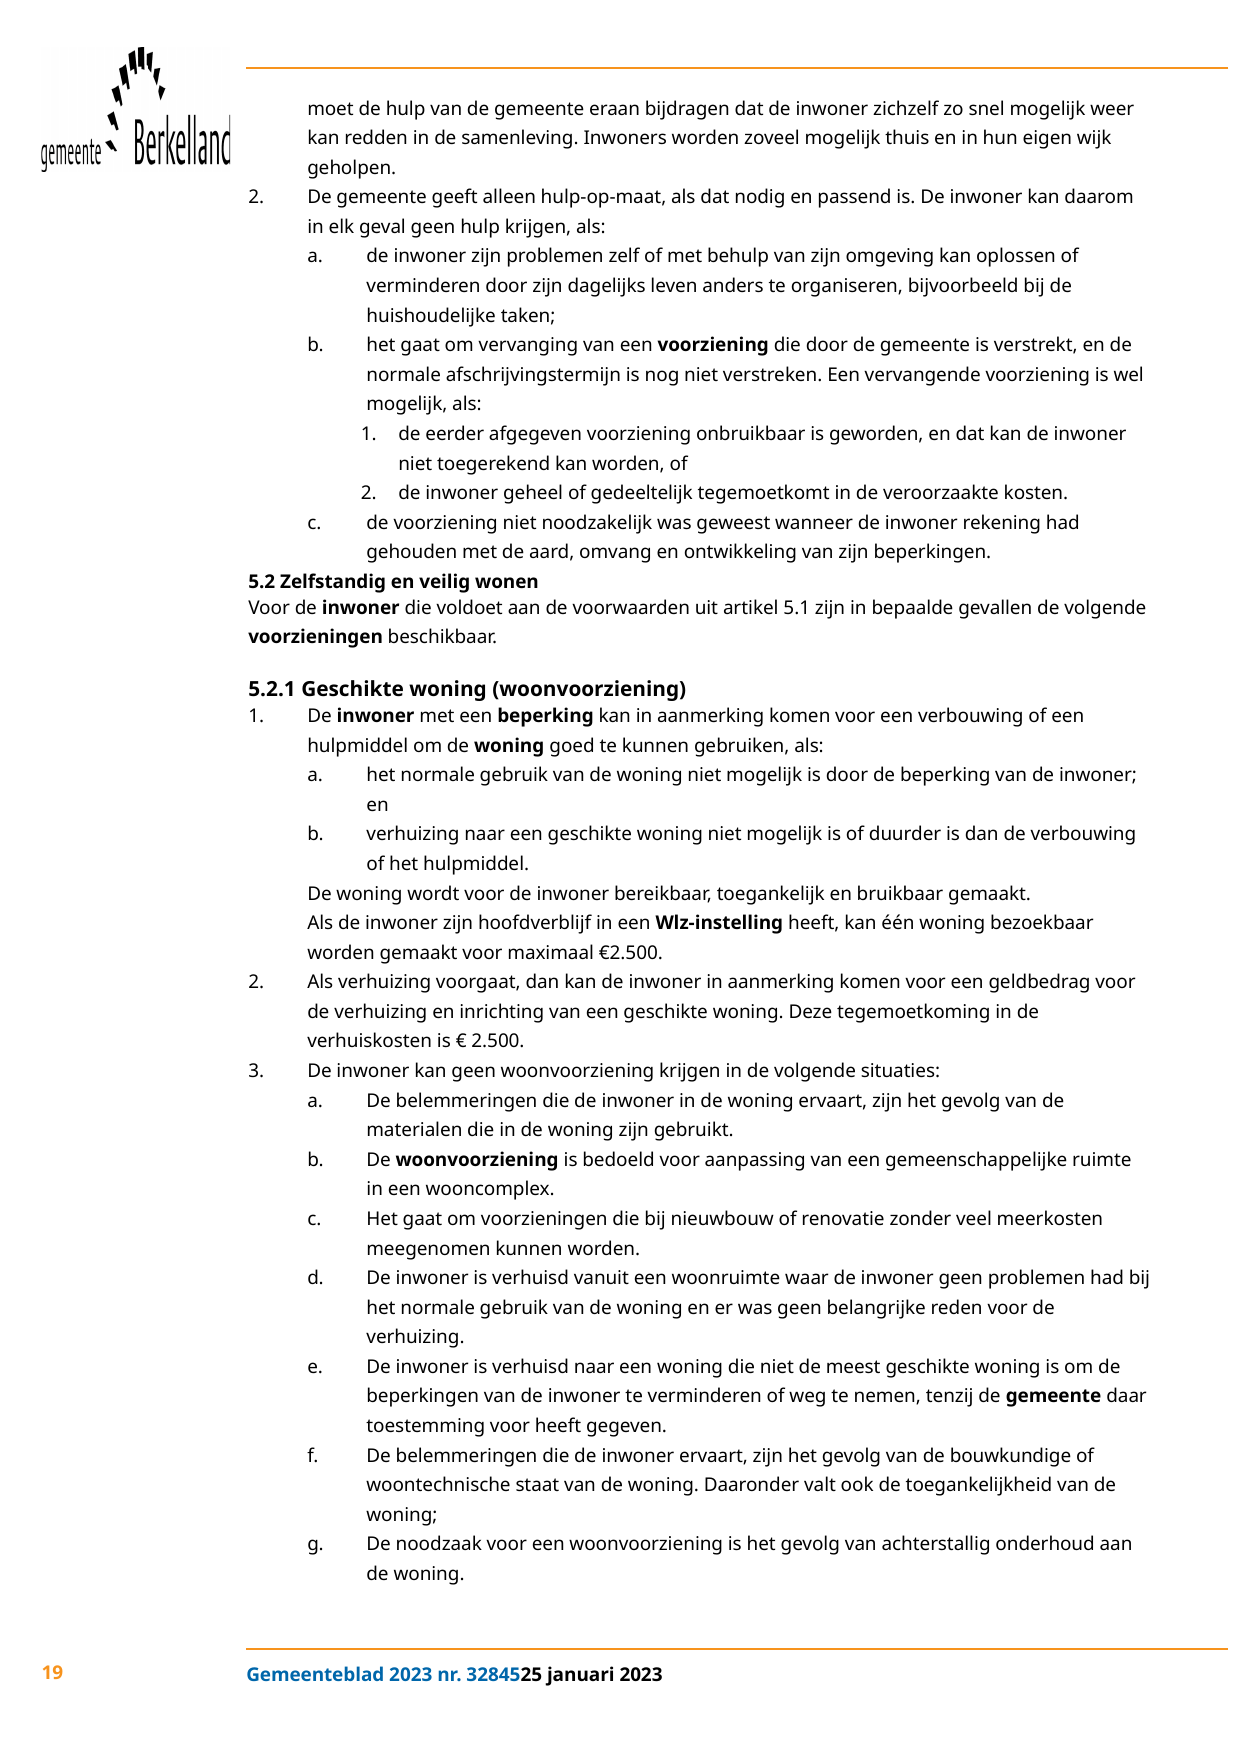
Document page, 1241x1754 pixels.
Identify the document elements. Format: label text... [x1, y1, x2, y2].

list de inwoner zijn problemen zelf of met behulp van zijn omgeving kan oplossen of verminderen door zijn dagelijks leven anders te organiseren, bijvoorbeeld bij de huishoudelijke taken; [307, 243, 1152, 328]
list De inwoner kan geen woonvoorziening krijgen in de volgende situaties: [248, 1057, 1152, 1083]
list De woning wordt voor de inwoner bereikbaar, toegankelijk en bruikbaar gemaakt. [248, 880, 1152, 906]
picture [41, 47, 231, 172]
list De inwoner is verhuisd naar een woning die niet de meest geschikte woning is om de beperkingen van de inwoner te verminderen of weg te nemen, tenzij de gemeente daar toestemming voor heeft gegeven. [307, 1353, 1152, 1438]
list De noodzaak voor een woonvoorziening is het gevolg van achterstallig onderhoud aan de woning. [307, 1531, 1152, 1586]
list De woonvoorziening is bedoeld voor aanpassing van een gemeenschappelijke ruimte in een wooncomplex. [307, 1146, 1152, 1201]
list De inwoner met een beperking kan in aanmerking komen voor een verbouwing of een hulpmiddel om de woning goed te kunnen gebruiken, als: [248, 702, 1152, 758]
list Als verhuizing voorgaat, dan kan de inwoner in aanmerking komen voor een geldbedrag voor de verhuizing en inrichting van een geschikte woning. Deze tegemoetkoming in de verhuiskosten is € 2.500. [248, 968, 1152, 1053]
text 5.2.1 Geschikte woning (woonvoorziening) [248, 674, 1152, 702]
list verhuizing naar een geschikte woning niet mogelijk is of duurder is dan de verbouwing of het hulpmiddel. [307, 821, 1152, 876]
list De belemmeringen die de inwoner ervaart, zijn het gevolg van de bouwkundige of woontechnische staat van de woning. Daaronder valt ook de toegankelijkheid van de woning; [307, 1442, 1152, 1527]
list Als de inwoner zijn hoofdverblijf in een Wlz-instelling heeft, kan één woning bezoekbaar worden gemaakt voor maximaal €2.500. [248, 909, 1152, 965]
list moet de hulp van de gemeente eraan bijdragen dat de inwoner zichzelf zo snel mogelijk weer kan redden in de samenleving. Inwoners worden zoveel mogelijk thuis en in hun eigen wijk geholpen. [248, 95, 1152, 180]
list het gaat om vervanging van een voorziening die door de gemeente is verstrekt, en de normale afschrijvingstermijn is nog niet verstreken. Een vervangende voorziening is wel mogelijk, als: [307, 331, 1152, 416]
list de inwoner geheel of gedeeltelijk tegemoetkomt in de veroorzaakte kosten. [361, 479, 1152, 505]
text 5.2 Zelfstandig en veilig wonen [248, 568, 1152, 594]
list de eerder afgegeven voorziening onbruikbaar is geworden, en dat kan de inwoner niet toegerekend kan worden, of [361, 420, 1152, 476]
text Voor de inwoner die voldoet aan de voorwaarden uit artikel 5.1 zijn in bepaalde gevallen de volgende voorzieningen beschikbaar. [248, 594, 1152, 649]
list De belemmeringen die de inwoner in de woning ervaart, zijn het gevolg van de materialen die in de woning zijn gebruikt. [307, 1087, 1152, 1142]
list De inwoner is verhuisd vanuit een woonruimte waar de inwoner geen problemen had bij het normale gebruik van de woning en er was geen belangrijke reden voor de verhuizing. [307, 1264, 1152, 1349]
list het normale gebruik van de woning niet mogelijk is door de beperking van de inwoner; en [307, 761, 1152, 817]
list De gemeente geeft alleen hulp-op-maat, als dat nodig en passend is. De inwoner kan daarom in elk geval geen hulp krijgen, als: [248, 183, 1152, 239]
list de voorziening niet noodzakelijk was geweest wanneer de inwoner rekening had gehouden met de aard, omvang en ontwikkeling van zijn beperkingen. [307, 509, 1152, 564]
list Het gaat om voorzieningen die bij nieuwbouw of renovatie zonder veel meerkosten meegenomen kunnen worden. [307, 1205, 1152, 1261]
